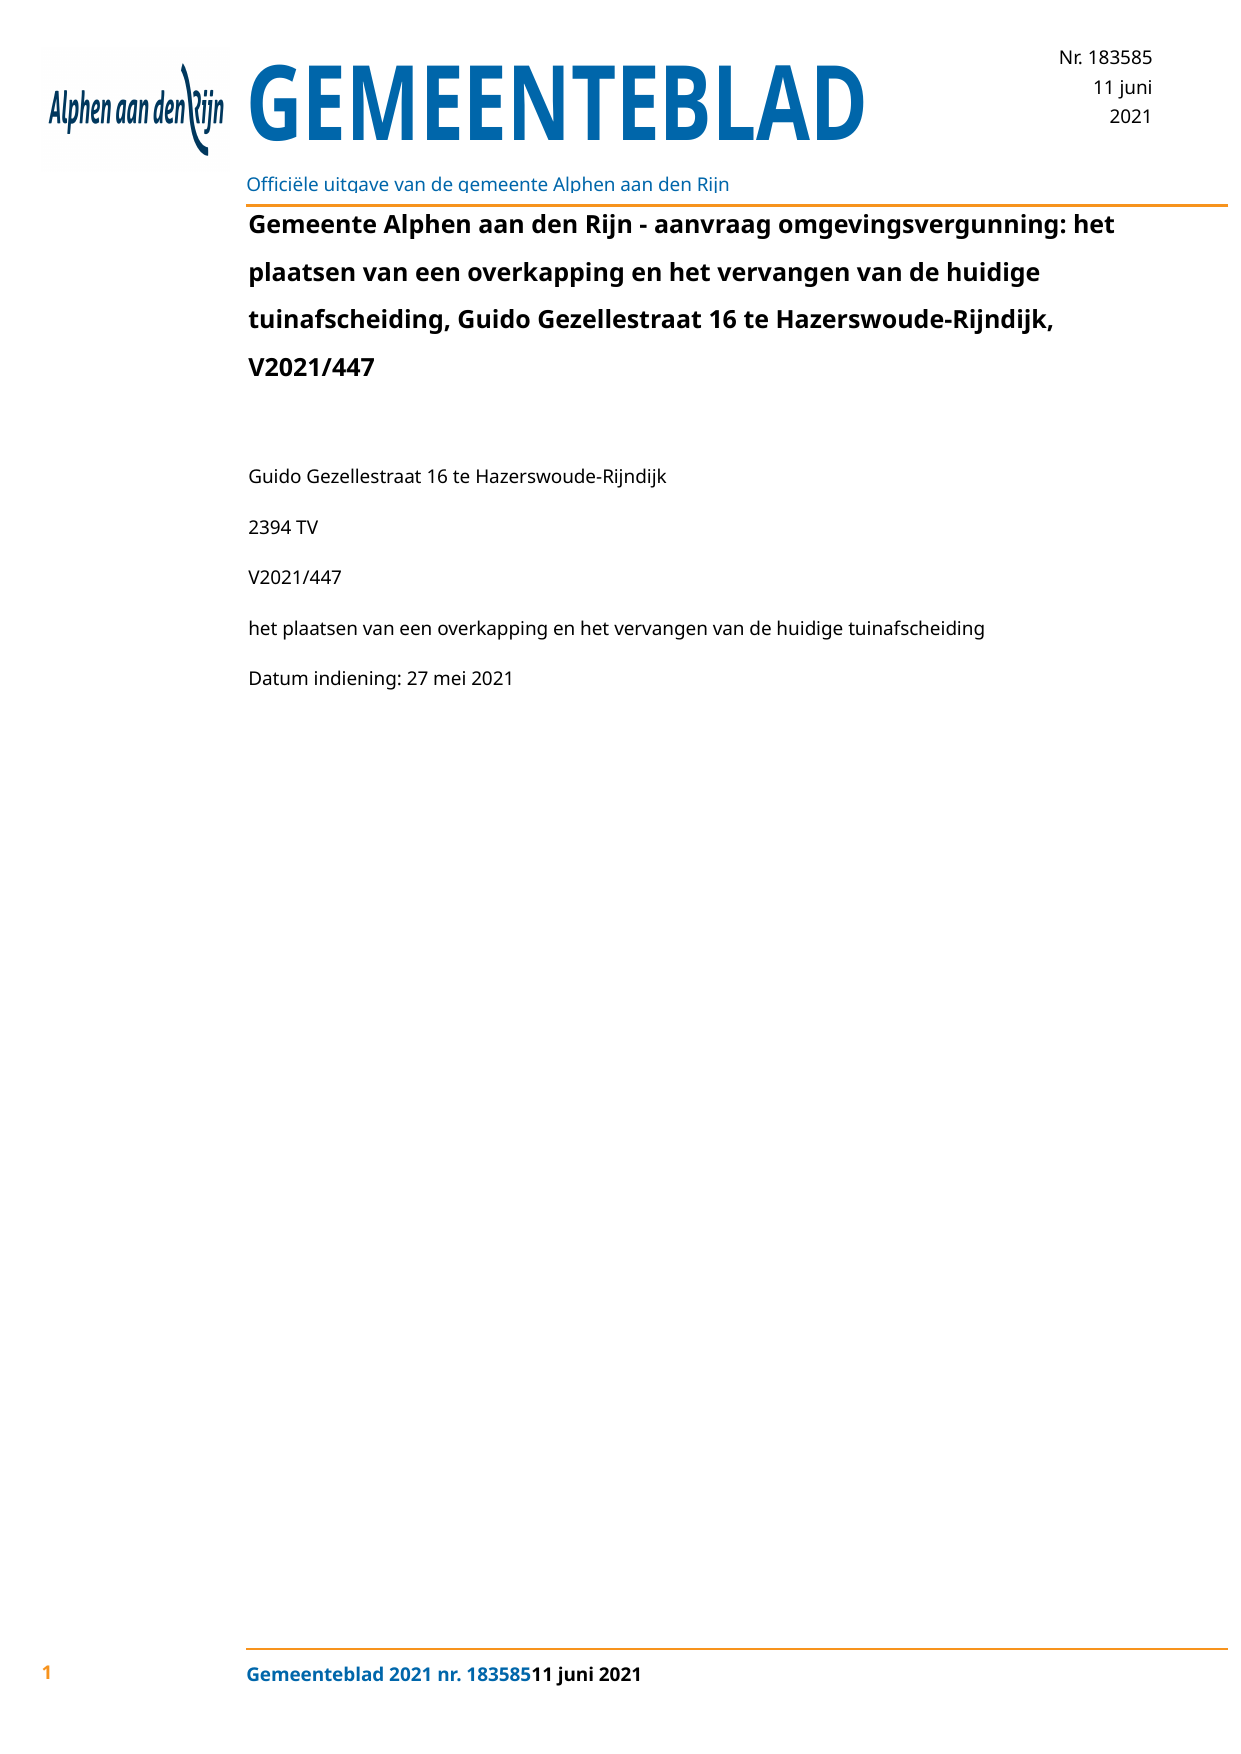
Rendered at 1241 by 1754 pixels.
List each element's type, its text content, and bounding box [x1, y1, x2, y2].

text Gemeente Alphen aan den Rijn - aanvraag omgevingsvergunning: het plaatsen van een overkapping en het vervangen van de huidige tuinafscheiding, Guido Gezellestraat 16 te Hazerswoude-Rijndijk, V2021/447 [248, 207, 1152, 384]
text 2394 TV [248, 514, 1152, 540]
text het plaatsen van een overkapping en het vervangen van de huidige tuinafscheiding [248, 615, 1152, 641]
text Guido Gezellestraat 16 te Hazerswoude-Rijndijk [248, 463, 1152, 489]
picture [41, 47, 231, 172]
text Datum indiening: 27 mei 2021 [248, 665, 1152, 691]
text V2021/447 [248, 564, 1152, 590]
